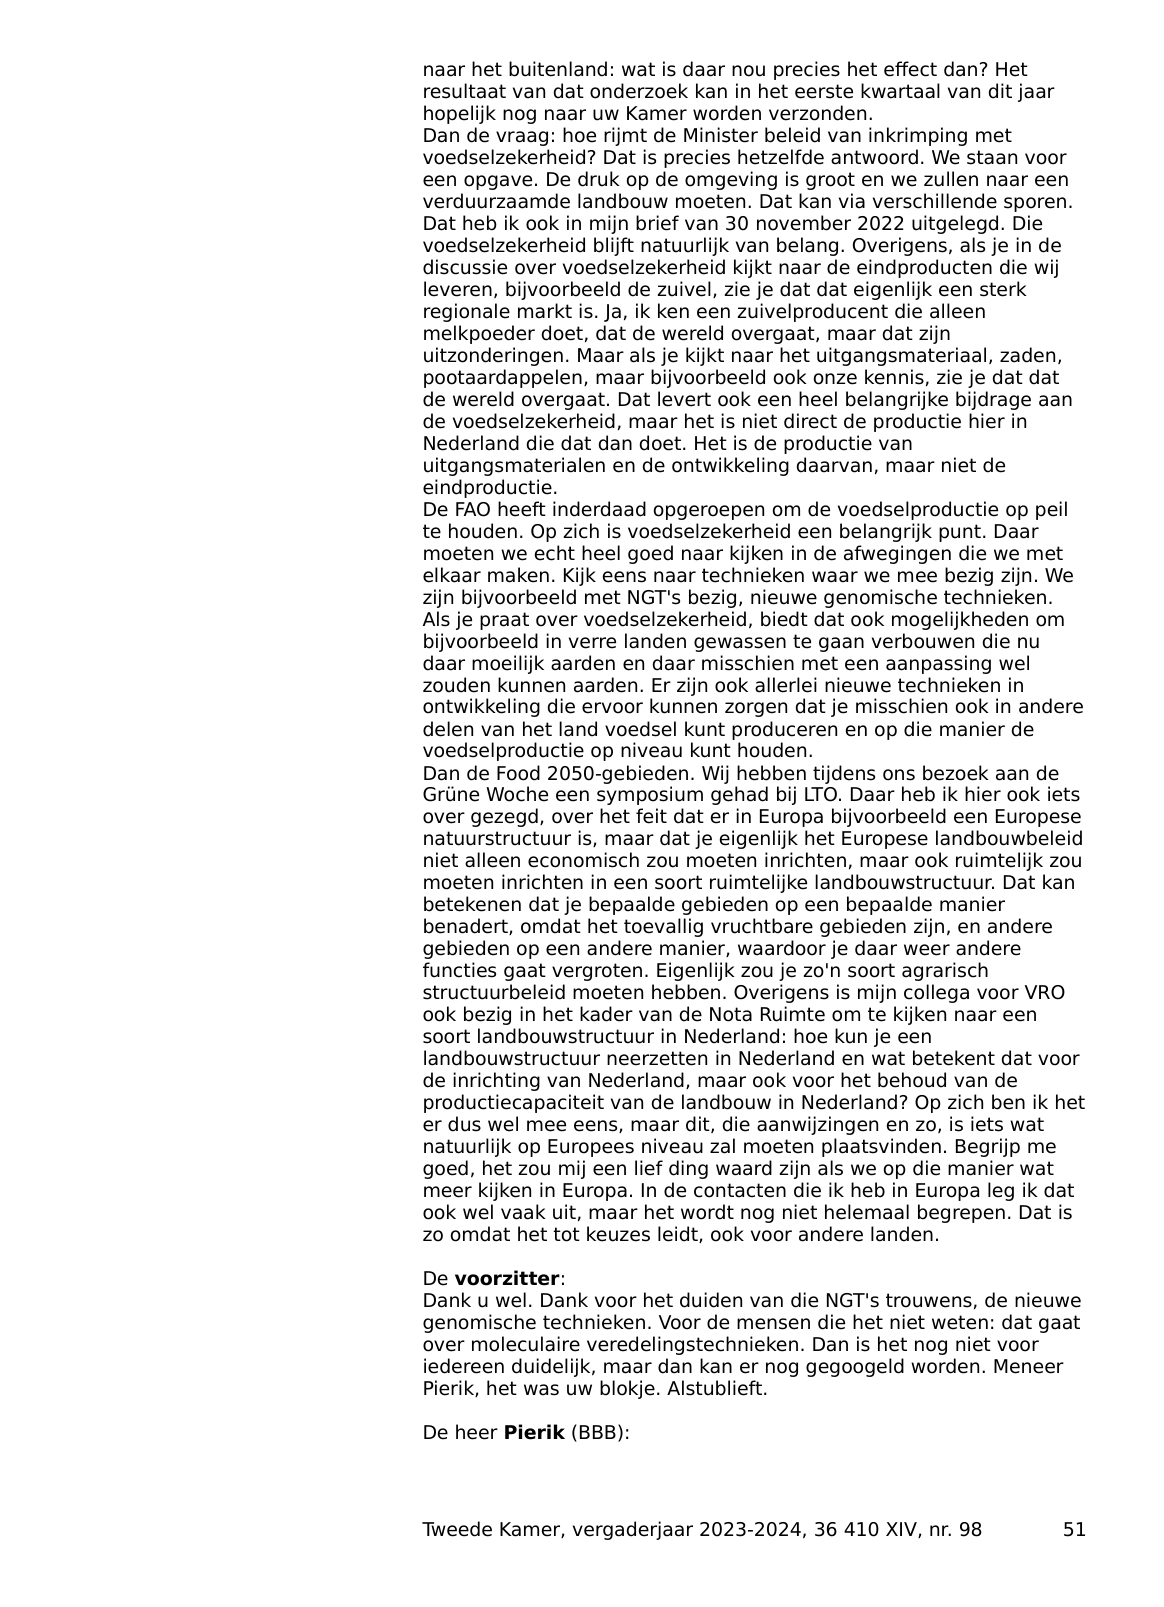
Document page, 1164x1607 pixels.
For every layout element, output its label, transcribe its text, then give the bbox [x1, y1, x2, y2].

text naar het buitenland: wat is daar nou precies het effect dan? Het resultaat van dat onderzoek kan in het eerste kwartaal van dit jaar hopelijk nog naar uw Kamer worden verzonden. [422, 59, 1087, 125]
text Dan de Food 2050-gebieden. Wij hebben tijdens ons bezoek aan de Grüne Woche een symposium gehad bij LTO. Daar heb ik hier ook iets over gezegd, over het feit dat er in Europa bijvoorbeeld een Europese natuurstructuur is, maar dat je eigenlijk het Europese landbouwbeleid niet alleen economisch zou moeten inrichten, maar ook ruimtelijk zou moeten inrichten in een soort ruimtelijke landbouwstructuur. Dat kan betekenen dat je bepaalde gebieden op een bepaalde manier benadert, omdat het toevallig vruchtbare gebieden zijn, en andere gebieden op een andere manier, waardoor je daar weer andere functies gaat vergroten. Eigenlijk zou je zo'n soort agrarisch structuurbeleid moeten hebben. Overigens is mijn collega voor VRO ook bezig in het kader van de Nota Ruimte om te kijken naar een soort landbouwstructuur in Nederland: hoe kun je een landbouwstructuur neerzetten in Nederland en wat betekent dat voor de inrichting van Nederland, maar ook voor het behoud van de productiecapaciteit van de landbouw in Nederland? Op zich ben ik het er dus wel mee eens, maar dit, die aanwijzingen en zo, is iets wat natuurlijk op Europees niveau zal moeten plaatsvinden. Begrijp me goed, het zou mij een lief ding waard zijn als we op die manier wat meer kijken in Europa. In de contacten die ik heb in Europa leg ik dat ook wel vaak uit, maar het wordt nog niet helemaal begrepen. Dat is zo omdat het tot keuzes leidt, ook voor andere landen. [422, 762, 1087, 1246]
text De voorzitter: [422, 1268, 1087, 1290]
text De heer Pierik (BBB): [422, 1422, 1087, 1444]
text Dan de vraag: hoe rijmt de Minister beleid van inkrimping met voedselzekerheid? Dat is precies hetzelfde antwoord. We staan voor een opgave. De druk op de omgeving is groot en we zullen naar een verduurzaamde landbouw moeten. Dat kan via verschillende sporen. Dat heb ik ook in mijn brief van 30 november 2022 uitgelegd. Die voedselzekerheid blijft natuurlijk van belang. Overigens, als je in de discussie over voedselzekerheid kijkt naar de eindproducten die wij leveren, bijvoorbeeld de zuivel, zie je dat dat eigenlijk een sterk regionale markt is. Ja, ik ken een zuivelproducent die alleen melkpoeder doet, dat de wereld overgaat, maar dat zijn uitzonderingen. Maar als je kijkt naar het uitgangsmateriaal, zaden, pootaardappelen, maar bijvoorbeeld ook onze kennis, zie je dat dat de wereld overgaat. Dat levert ook een heel belangrijke bijdrage aan de voedselzekerheid, maar het is niet direct de productie hier in Nederland die dat dan doet. Het is de productie van uitgangsmaterialen en de ontwikkeling daarvan, maar niet de eindproductie. [422, 125, 1087, 499]
text De FAO heeft inderdaad opgeroepen om de voedselproductie op peil te houden. Op zich is voedselzekerheid een belangrijk punt. Daar moeten we echt heel goed naar kijken in de afwegingen die we met elkaar maken. Kijk eens naar technieken waar we mee bezig zijn. We zijn bijvoorbeeld met NGT's bezig, nieuwe genomische technieken. Als je praat over voedselzekerheid, biedt dat ook mogelijkheden om bijvoorbeeld in verre landen gewassen te gaan verbouwen die nu daar moeilijk aarden en daar misschien met een aanpassing wel zouden kunnen aarden. Er zijn ook allerlei nieuwe technieken in ontwikkeling die ervoor kunnen zorgen dat je misschien ook in andere delen van het land voedsel kunt produceren en op die manier de voedselproductie op niveau kunt houden. [422, 499, 1087, 762]
text Dank u wel. Dank voor het duiden van die NGT's trouwens, de nieuwe genomische technieken. Voor de mensen die het niet weten: dat gaat over moleculaire veredelingstechnieken. Dan is het nog niet voor iedereen duidelijk, maar dan kan er nog gegoogeld worden. Meneer Pierik, het was uw blokje. Alstublieft. [422, 1290, 1087, 1400]
